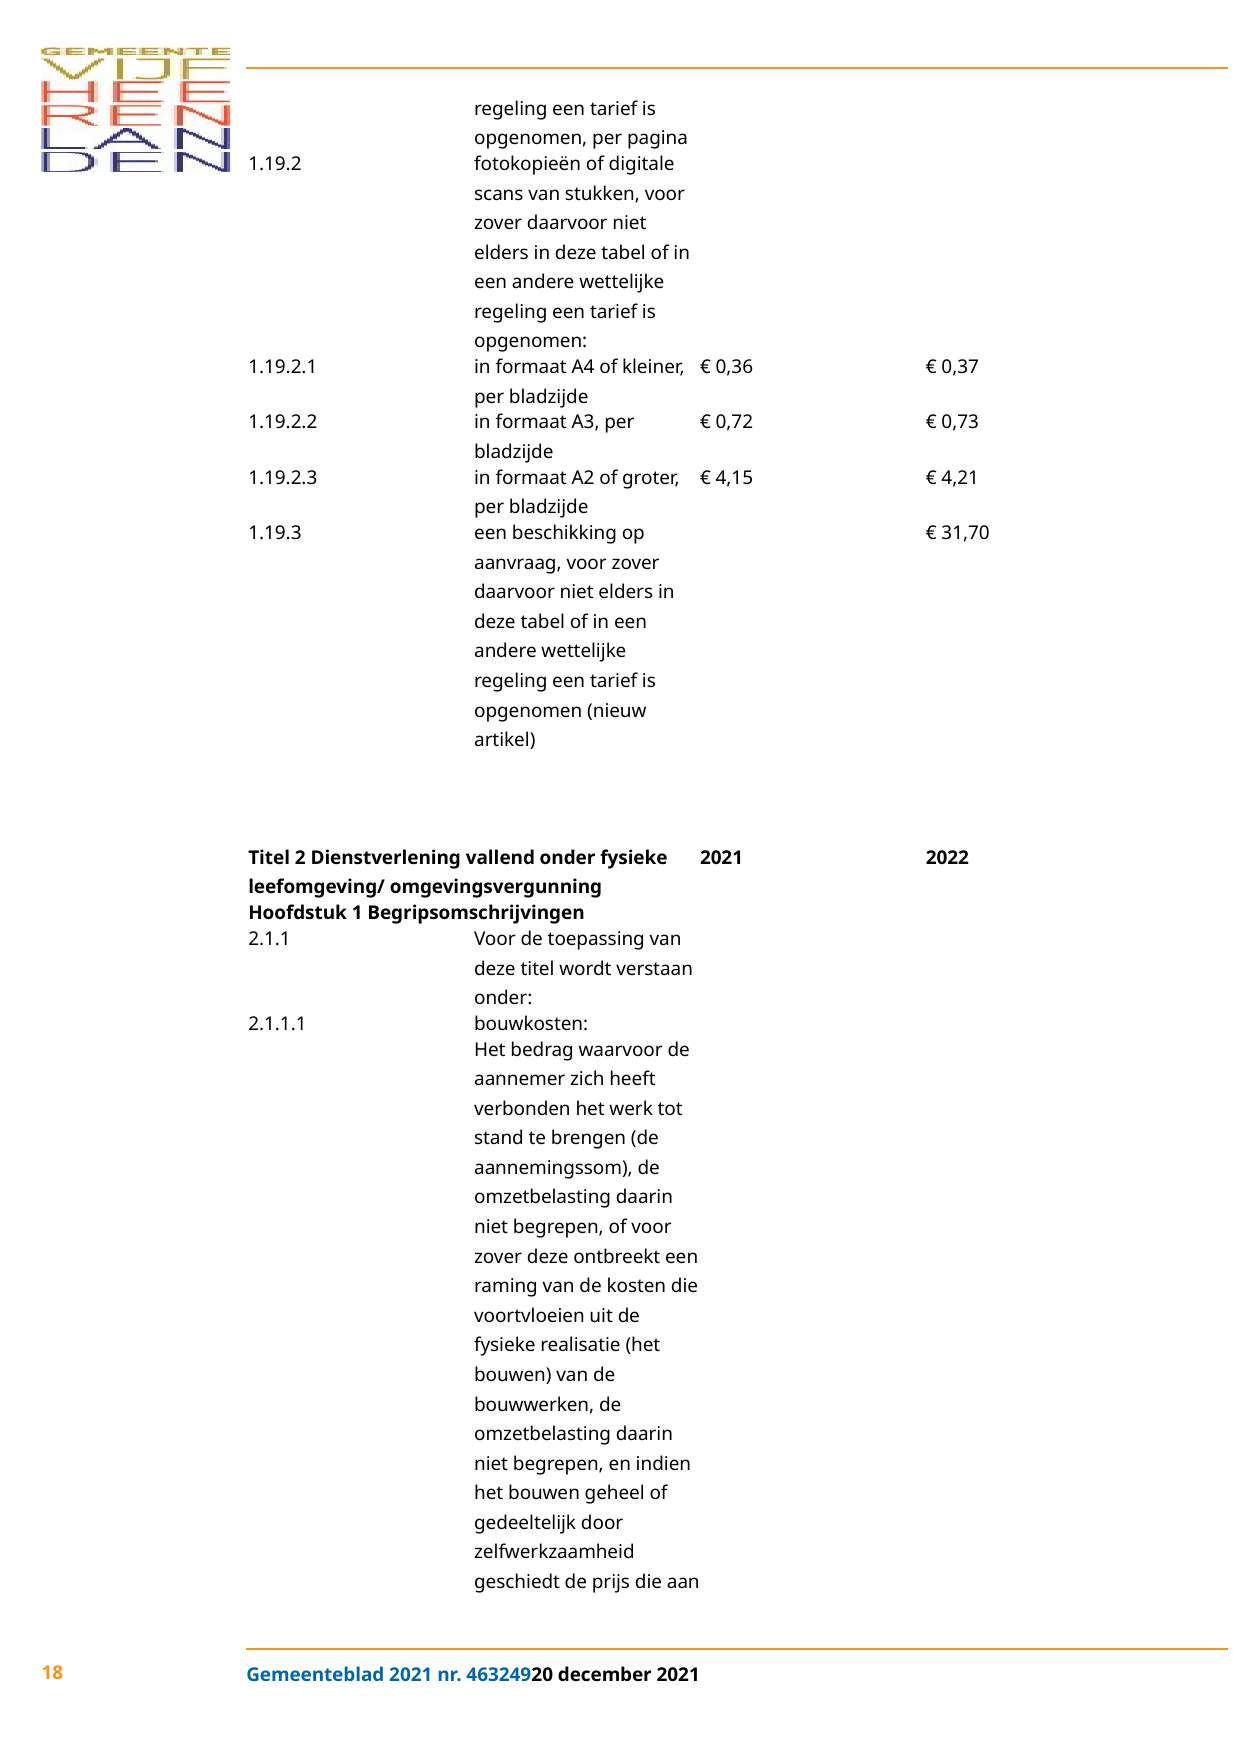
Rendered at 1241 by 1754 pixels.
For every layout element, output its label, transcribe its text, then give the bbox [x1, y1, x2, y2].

table_header 2021 [700, 844, 926, 899]
table_cell [248, 1036, 474, 1594]
table_header Titel 2 Dienstverlening vallend onder fysieke leefomgeving/ omgevingsvergunning [248, 844, 700, 899]
table_cell een beschikking op aanvraag, voor zover daarvoor niet elders in deze tabel of in een andere wettelijke regeling een tarief is opgenomen (nieuw artikel) [474, 519, 700, 752]
table_cell € 0,37 [926, 353, 1152, 409]
table_cell Voor de toepassing van deze titel wordt verstaan onder: [474, 925, 700, 1010]
table_cell in formaat A2 of groter, per bladzijde [474, 464, 700, 519]
table_cell [700, 519, 926, 752]
table_cell Het bedrag waarvoor de aannemer zich heeft verbonden het werk tot stand te brengen (de aannemingssom), de omzetbelasting daarin niet begrepen, of voor zover deze ontbreekt een raming van de kosten die voortvloeien uit de fysieke realisatie (het bouwen) van de bouwwerken, de omzetbelasting daarin niet begrepen, en indien het bouwen geheel of gedeeltelijk door zelfwerkzaamheid geschiedt de prijs die aan [474, 1036, 700, 1594]
table_cell [700, 900, 926, 925]
table_cell [700, 95, 926, 150]
table_cell in formaat A3, per bladzijde [474, 409, 700, 464]
table_cell bouwkosten: [474, 1010, 700, 1036]
table_cell Hoofdstuk 1 Begripsomschrijvingen [248, 900, 700, 925]
table_cell 2.1.1 [248, 925, 474, 1010]
table_cell fotokopieën of digitale scans van stukken, voor zover daarvoor niet elders in deze tabel of in een andere wettelijke regeling een tarief is opgenomen: [474, 150, 700, 353]
table_cell € 31,70 [926, 519, 1152, 752]
table_cell [700, 1010, 926, 1036]
table_cell € 0,36 [700, 353, 926, 409]
table_cell [700, 1036, 926, 1594]
table_cell 1.19.2.2 [248, 409, 474, 464]
table_cell € 4,15 [700, 464, 926, 519]
picture [41, 47, 231, 172]
table_cell 1.19.2 [248, 150, 474, 353]
table_cell [926, 900, 1152, 925]
table_cell [926, 150, 1152, 353]
table_cell 1.19.2.1 [248, 353, 474, 409]
table_cell [926, 925, 1152, 1010]
table_cell regeling een tarief is opgenomen, per pagina [474, 95, 700, 150]
table_cell [926, 1010, 1152, 1036]
table_cell in formaat A4 of kleiner, per bladzijde [474, 353, 700, 409]
table_cell 2.1.1.1 [248, 1010, 474, 1036]
table_cell 1.19.2.3 [248, 464, 474, 519]
table_cell [926, 1036, 1152, 1594]
table_header 2022 [926, 844, 1152, 899]
table_cell [248, 95, 474, 150]
table_cell € 0,72 [700, 409, 926, 464]
table_cell [926, 95, 1152, 150]
table_cell [700, 150, 926, 353]
table_cell € 4,21 [926, 464, 1152, 519]
table_cell [700, 925, 926, 1010]
table_cell € 0,73 [926, 409, 1152, 464]
table_cell 1.19.3 [248, 519, 474, 752]
